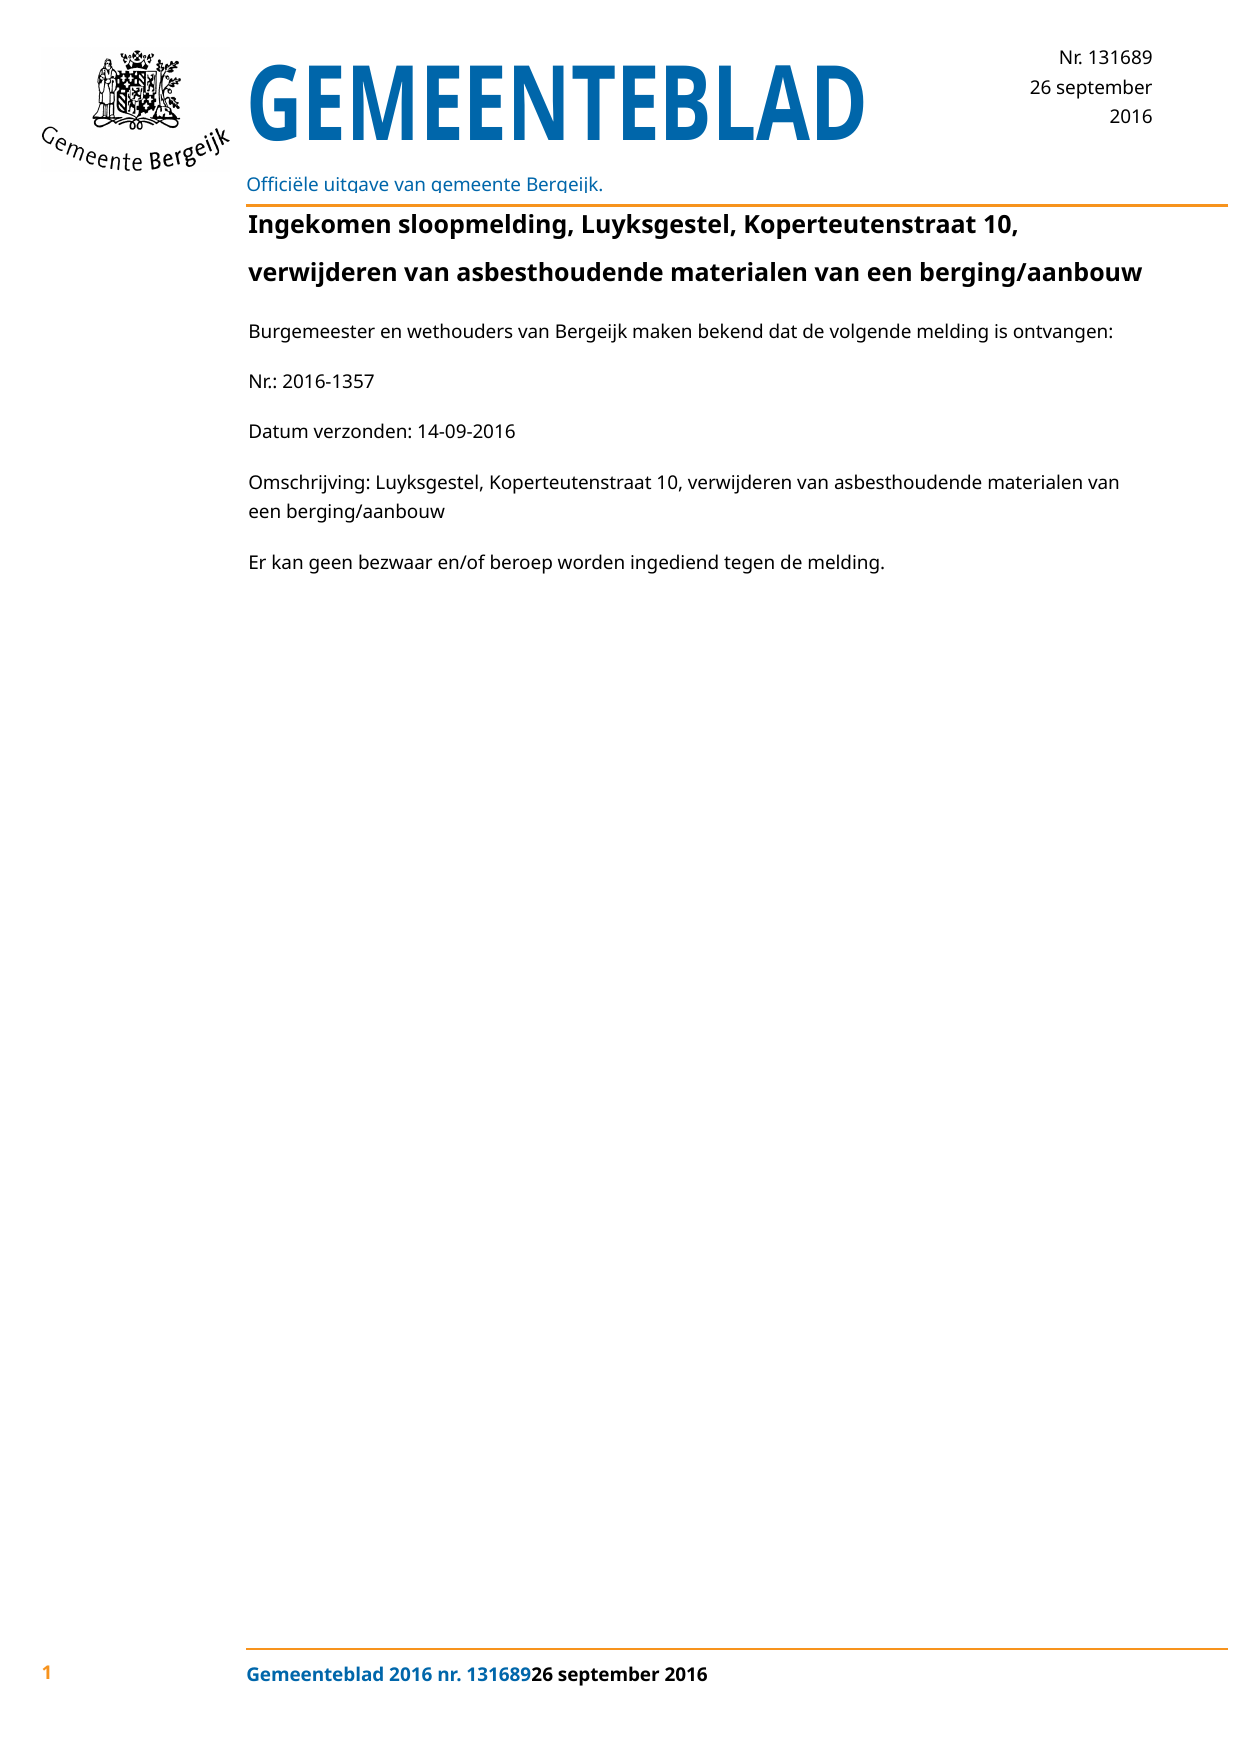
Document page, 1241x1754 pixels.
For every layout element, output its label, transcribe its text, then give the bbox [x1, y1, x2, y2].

picture [41, 47, 231, 172]
text Burgemeester en wethouders van Bergeijk maken bekend dat de volgende melding is ontvangen: [248, 318, 1152, 344]
text Omschrijving: Luyksgestel, Koperteutenstraat 10, verwijderen van asbesthoudende materialen van een berging/aanbouw [248, 469, 1152, 524]
text Er kan geen bezwaar en/of beroep worden ingediend tegen de melding. [248, 549, 1152, 575]
text Nr.: 2016-1357 [248, 368, 1152, 394]
text Datum verzonden: 14-09-2016 [248, 419, 1152, 444]
text Ingekomen sloopmelding, Luyksgestel, Koperteutenstraat 10, verwijderen van asbesthoudende materialen van een berging/aanbouw [248, 207, 1152, 288]
